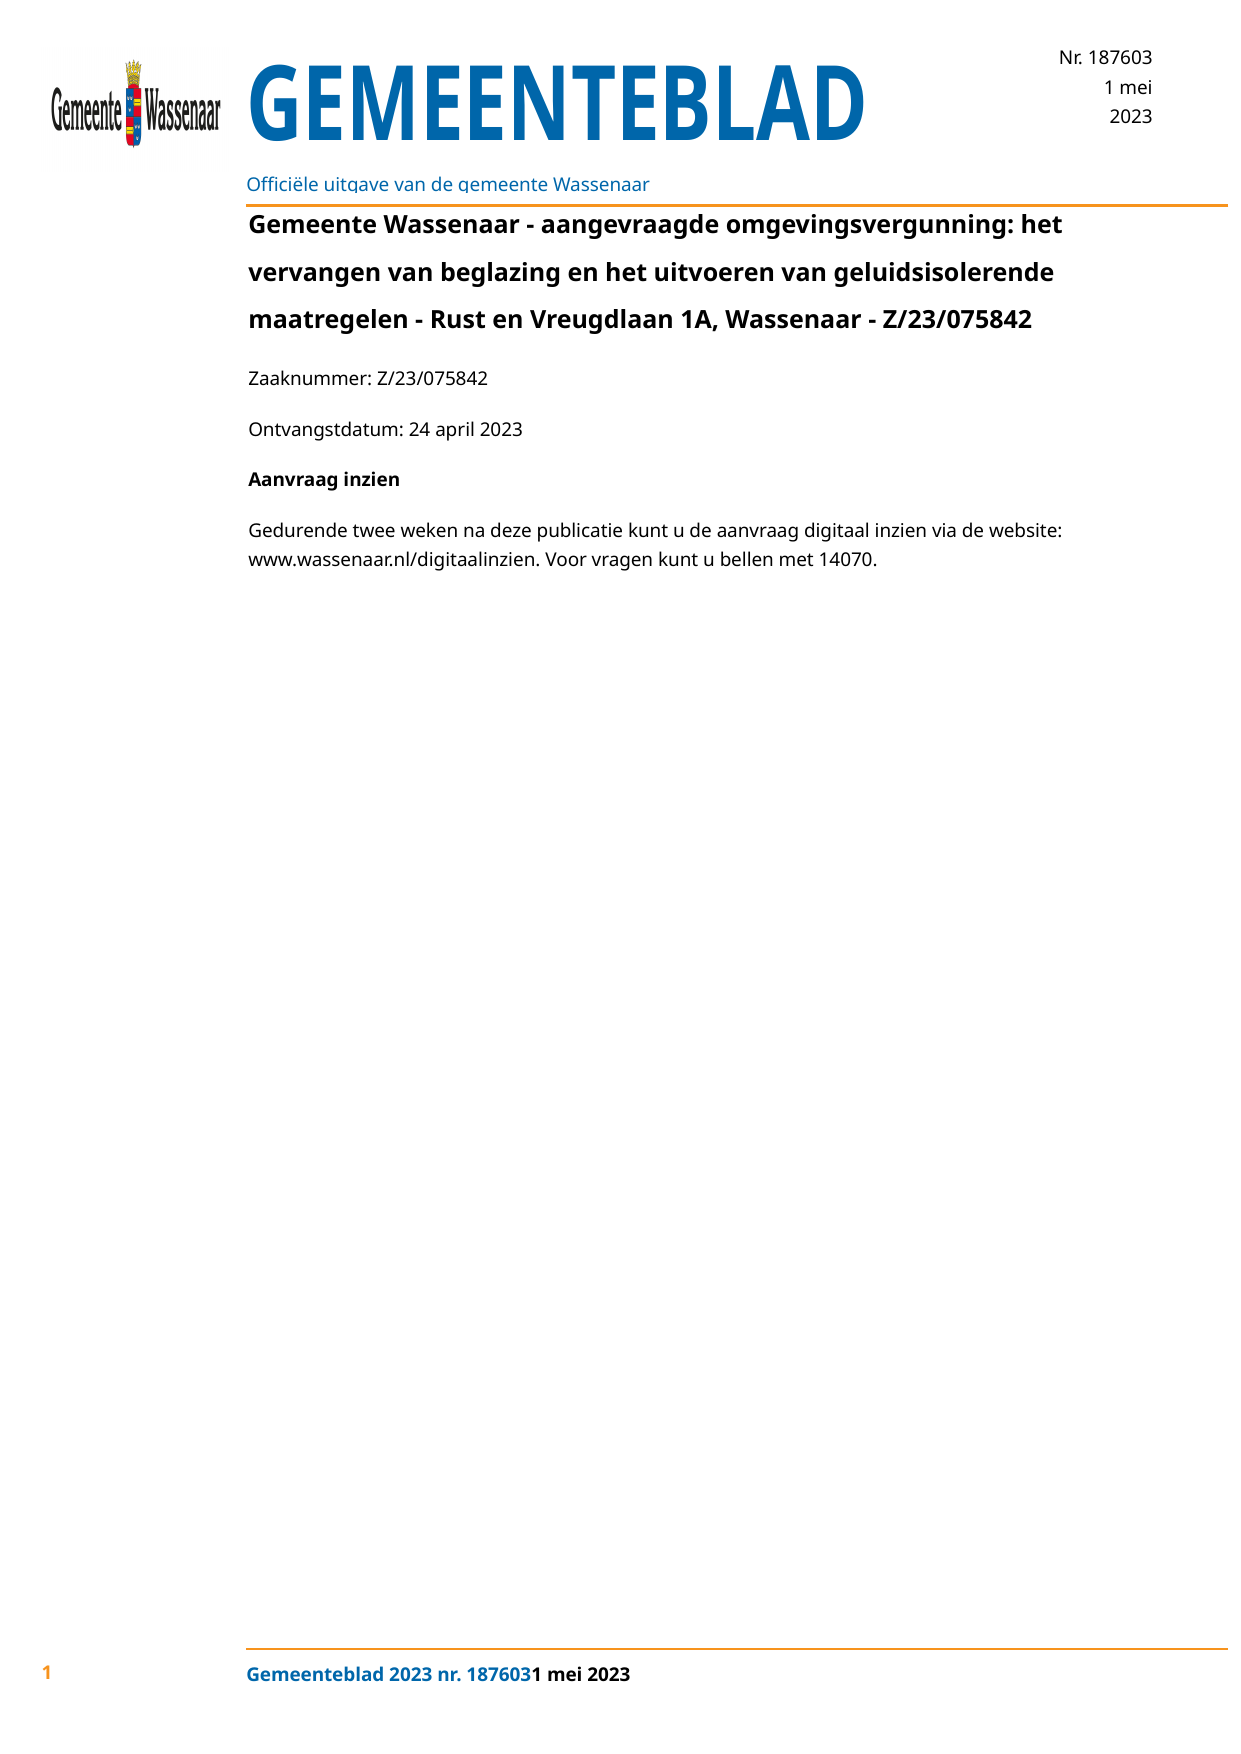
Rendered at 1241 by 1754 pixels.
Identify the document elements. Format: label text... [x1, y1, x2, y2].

text Zaaknummer: Z/23/075842 [248, 366, 1152, 391]
text Gedurende twee weken na deze publicatie kunt u de aanvraag digitaal inzien via de website: www.wassenaar.nl/digitaalinzien. Voor vragen kunt u bellen met 14070. [248, 517, 1152, 572]
text Gemeente Wassenaar - aangevraagde omgevingsvergunning: het vervangen van beglazing en het uitvoeren van geluidsisolerende maatregelen - Rust en Vreugdlaan 1A, Wassenaar - Z/23/075842 [248, 207, 1152, 336]
picture [41, 47, 231, 172]
text Aanvraag inzien [248, 466, 1152, 492]
text Ontvangstdatum: 24 april 2023 [248, 416, 1152, 442]
